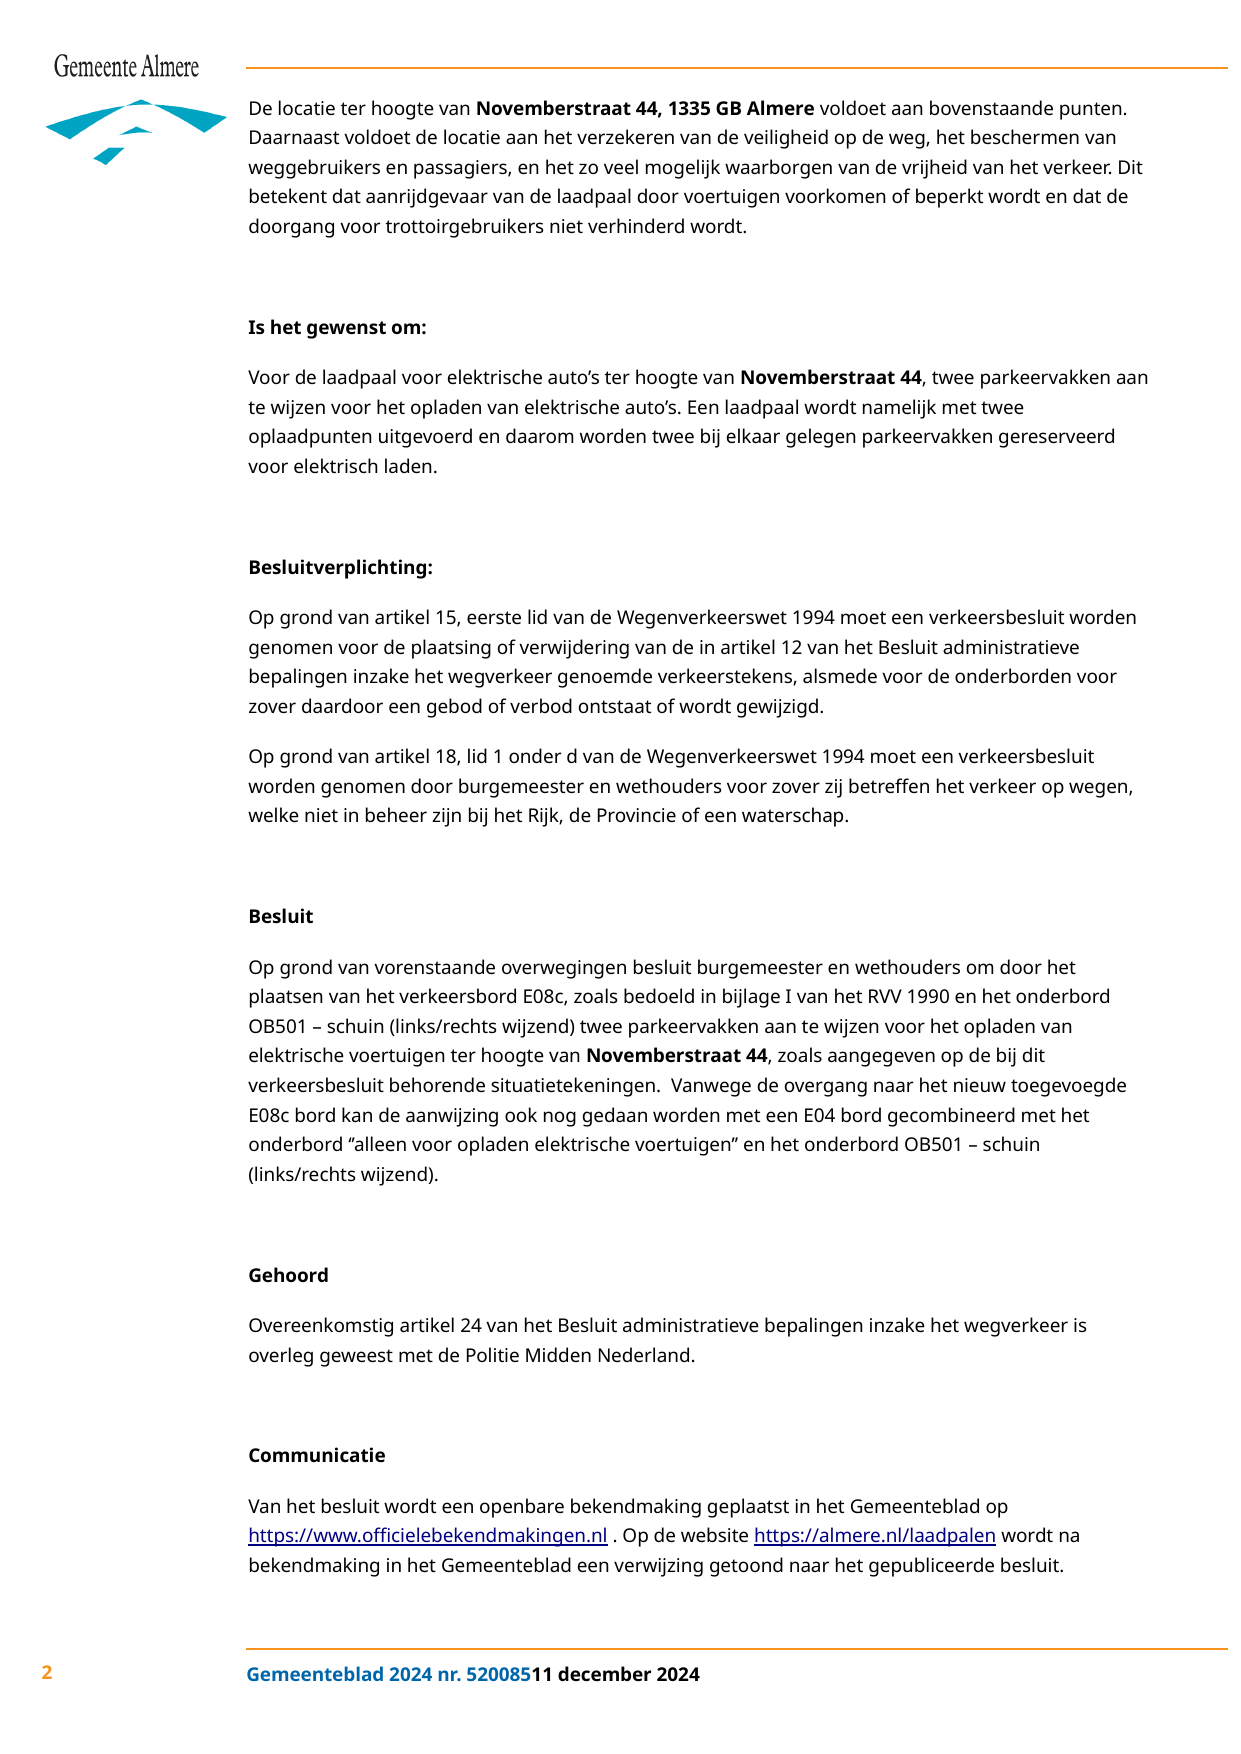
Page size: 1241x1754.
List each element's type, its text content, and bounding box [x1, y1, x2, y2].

text Van het besluit wordt een openbare bekendmaking geplaatst in het Gemeenteblad op https://www.officielebekendmakingen.nl . Op de website https://almere.nl/laadpalen wordt na bekendmaking in het Gemeenteblad een verwijzing getoond naar het gepubliceerde besluit. [248, 1493, 1152, 1578]
text Communicatie [248, 1443, 1152, 1468]
text De locatie ter hoogte van Novemberstraat 44, 1335 GB Almere voldoet aan bovenstaande punten. Daarnaast voldoet de locatie aan het verzekeren van de veiligheid op de weg, het beschermen van weggebruikers en passagiers, en het zo veel mogelijk waarborgen van de vrijheid van het verkeer. Dit betekent dat aanrijdgevaar van de laadpaal door voertuigen voorkomen of beperkt wordt en dat de doorgang voor trottoirgebruikers niet verhinderd wordt. [248, 95, 1152, 239]
text Gehoord [248, 1262, 1152, 1288]
text Op grond van artikel 15, eerste lid van de Wegenverkeerswet 1994 moet een verkeersbesluit worden genomen voor de plaatsing of verwijdering van de in artikel 12 van het Besluit administratieve bepalingen inzake het wegverkeer genoemde verkeerstekens, alsmede voor de onderborden voor zover daardoor een gebod of verbod ontstaat of wordt gewijzigd. [248, 604, 1152, 719]
picture [41, 47, 231, 172]
text Besluit [248, 903, 1152, 929]
text Voor de laadpaal voor elektrische auto’s ter hoogte van Novemberstraat 44, twee parkeervakken aan te wijzen voor het opladen van elektrische auto’s. Een laadpaal wordt namelijk met twee oplaadpunten uitgevoerd en daarom worden twee bij elkaar gelegen parkeervakken gereserveerd voor elektrisch laden. [248, 364, 1152, 479]
text Op grond van vorenstaande overwegingen besluit burgemeester en wethouders om door het plaatsen van het verkeersbord E08c, zoals bedoeld in bijlage I van het RVV 1990 en het onderbord OB501 – schuin (links/rechts wijzend) twee parkeervakken aan te wijzen voor het opladen van elektrische voertuigen ter hoogte van Novemberstraat 44, zoals aangegeven op de bij dit verkeersbesluit behorende situatietekeningen. Vanwege de overgang naar het nieuw toegevoegde E08c bord kan de aanwijzing ook nog gedaan worden met een E04 bord gecombineerd met het onderbord ‘’alleen voor opladen elektrische voertuigen’’ en het onderbord OB501 – schuin (links/rechts wijzend). [248, 954, 1152, 1187]
text Op grond van artikel 18, lid 1 onder d van de Wegenverkeerswet 1994 moet een verkeersbesluit worden genomen door burgemeester en wethouders voor zover zij betreffen het verkeer op wegen, welke niet in beheer zijn bij het Rijk, de Provincie of een waterschap. [248, 743, 1152, 828]
text Besluitverplichting: [248, 554, 1152, 580]
text Is het gewenst om: [248, 314, 1152, 340]
text Overeenkomstig artikel 24 van het Besluit administratieve bepalingen inzake het wegverkeer is overleg geweest met de Politie Midden Nederland. [248, 1312, 1152, 1368]
